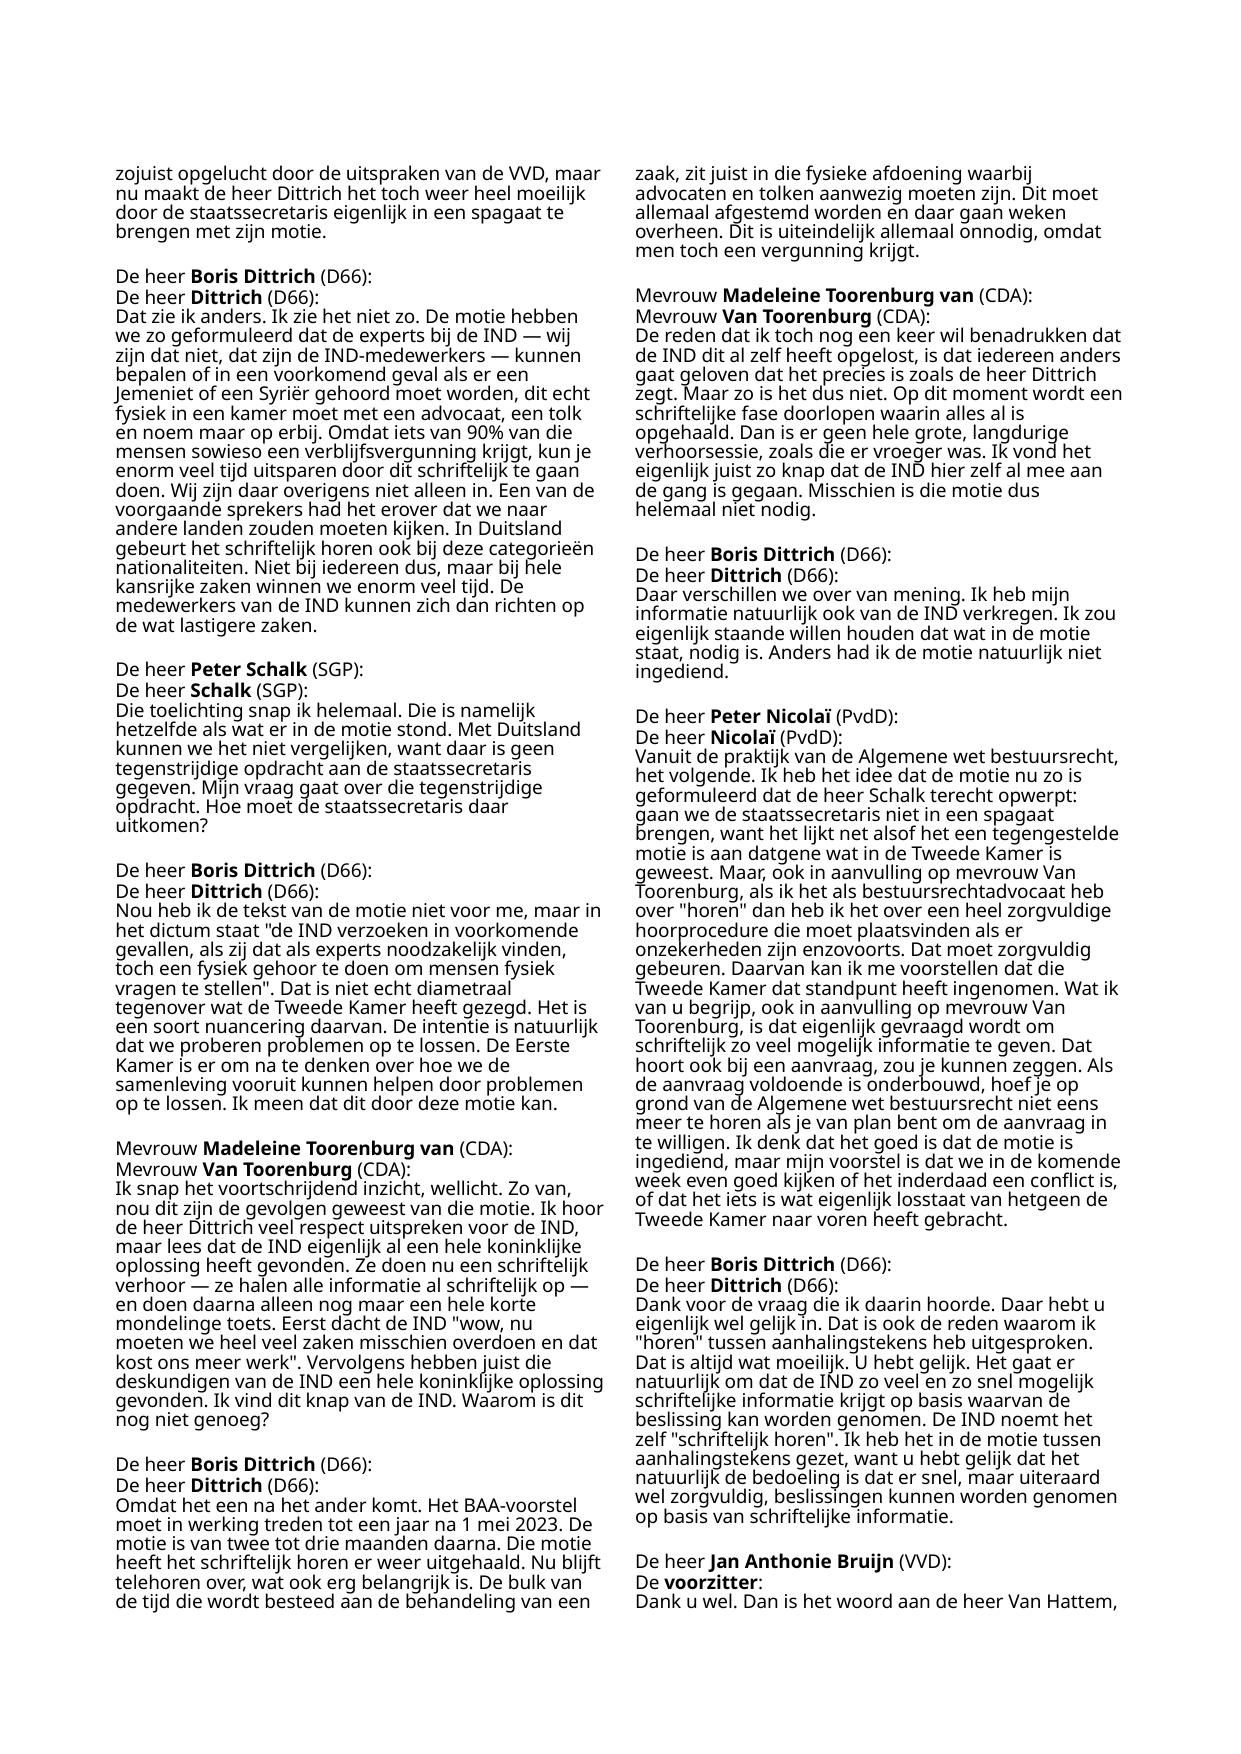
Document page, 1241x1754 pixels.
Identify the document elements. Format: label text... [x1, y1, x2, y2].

text De heer Boris Dittrich (D66): [115, 857, 605, 883]
text Daar verschillen we over van mening. Ik heb mijn informatie natuurlijk ook van de IND verkregen. Ik zou eigenlijk staande willen houden dat wat in de motie staat, nodig is. Anders had ik de motie natuurlijk niet ingediend. [635, 586, 1125, 682]
text De heer Boris Dittrich (D66): [635, 541, 1125, 567]
text Dat zie ik anders. Ik zie het niet zo. De motie hebben we zo geformuleerd dat de experts bij de IND — wij zijn dat niet, dat zijn de IND-medewerkers — kunnen bepalen of in een voorkomend geval als er een Jemeniet of een Syriër gehoord moet worden, dit echt fysiek in een kamer moet met een advocaat, een tolk en noem maar op erbij. Omdat iets van 90% van die mensen sowieso een verblijfsvergunning krijgt, kun je enorm veel tijd uitsparen door dit schriftelijk te gaan doen. Wij zijn daar overigens niet alleen in. Een van de voorgaande sprekers had het erover dat we naar andere landen zouden moeten kijken. In Duitsland gebeurt het schriftelijk horen ook bij deze categorieën nationaliteiten. Niet bij iedereen dus, maar bij hele kansrijke zaken winnen we enorm veel tijd. De medewerkers van de IND kunnen zich dan richten op de wat lastigere zaken. [115, 308, 605, 636]
text Omdat het een na het ander komt. Het BAA-voorstel moet in werking treden tot een jaar na 1 mei 2023. De motie is van twee tot drie maanden daarna. Die motie heeft het schriftelijk horen er weer uitgehaald. Nu blijft telehoren over, wat ook erg belangrijk is. De bulk van de tijd die wordt besteed aan de behandeling van een [115, 1497, 605, 1612]
text Dank voor de vraag die ik daarin hoorde. Daar hebt u eigenlijk wel gelijk in. Dat is ook de reden waarom ik "horen" tussen aanhalingstekens heb uitgesproken. Dat is altijd wat moeilijk. U hebt gelijk. Het gaat er natuurlijk om dat de IND zo veel en zo snel mogelijk schriftelijke informatie krijgt op basis waarvan de beslissing kan worden genomen. De IND noemt het zelf "schriftelijk horen". Ik heb het in de motie tussen aanhalingstekens gezet, want u hebt gelijk dat het natuurlijk de bedoeling is dat er snel, maar uiteraard wel zorgvuldig, beslissingen kunnen worden genomen op basis van schriftelijke informatie. [635, 1296, 1125, 1527]
text Mevrouw Van Toorenburg (CDA): [635, 308, 1125, 327]
text De heer Jan Anthonie Bruijn (VVD): [635, 1548, 1125, 1574]
text De heer Dittrich (D66): [115, 289, 605, 308]
text De heer Nicolaï (PvdD): [635, 729, 1125, 748]
text Mevrouw Van Toorenburg (CDA): [115, 1161, 605, 1180]
text Nou heb ik de tekst van de motie niet voor me, maar in het dictum staat "de IND verzoeken in voorkomende gevallen, als zij dat als experts noodzakelijk vinden, toch een fysiek gehoor te doen om mensen fysiek vragen te stellen". Dat is niet echt diametraal tegenover wat de Tweede Kamer heeft gezegd. Het is een soort nuancering daarvan. De intentie is natuurlijk dat we proberen problemen op te lossen. De Eerste Kamer is er om na te denken over hoe we de samenleving vooruit kunnen helpen door problemen op te lossen. Ik meen dat dit door deze motie kan. [115, 902, 605, 1114]
text De heer Dittrich (D66): [635, 1277, 1125, 1296]
text De reden dat ik toch nog een keer wil benadrukken dat de IND dit al zelf heeft opgelost, is dat iedereen anders gaat geloven dat het precies is zoals de heer Dittrich zegt. Maar zo is het dus niet. Op dit moment wordt een schriftelijke fase doorlopen waarin alles al is opgehaald. Dan is er geen hele grote, langdurige verhoorsessie, zoals die er vroeger was. Ik vond het eigenlijk juist zo knap dat de IND hier zelf al mee aan de gang is gegaan. Misschien is die motie dus helemaal niet nodig. [635, 327, 1125, 520]
text De heer Boris Dittrich (D66): [115, 1452, 605, 1477]
text De heer Dittrich (D66): [115, 1477, 605, 1497]
text De heer Boris Dittrich (D66): [635, 1251, 1125, 1277]
text De voorzitter: [635, 1574, 1125, 1593]
text De heer Dittrich (D66): [115, 883, 605, 902]
text De heer Schalk (SGP): [115, 682, 605, 702]
text Vanuit de praktijk van de Algemene wet bestuursrecht, het volgende. Ik heb het idee dat de motie nu zo is geformuleerd dat de heer Schalk terecht opwerpt: gaan we de staatssecretaris niet in een spagaat brengen, want het lijkt net alsof het een tegengestelde motie is aan datgene wat in de Tweede Kamer is geweest. Maar, ook in aanvulling op mevrouw Van Toorenburg, als ik het als bestuursrechtadvocaat heb over "horen" dan heb ik het over een heel zorgvuldige hoorprocedure die moet plaatsvinden als er onzekerheden zijn enzovoorts. Dat moet zorgvuldig gebeuren. Daarvan kan ik me voorstellen dat die Tweede Kamer dat standpunt heeft ingenomen. Wat ik van u begrijp, ook in aanvulling op mevrouw Van Toorenburg, is dat eigenlijk gevraagd wordt om schriftelijk zo veel mogelijk informatie te geven. Dat hoort ook bij een aanvraag, zou je kunnen zeggen. Als de aanvraag voldoende is onderbouwd, hoef je op grond van de Algemene wet bestuursrecht niet eens meer te horen als je van plan bent om de aanvraag in te willigen. Ik denk dat het goed is dat de motie is ingediend, maar mijn voorstel is dat we in de komende week even goed kijken of het inderdaad een conflict is, of dat het iets is wat eigenlijk losstaat van hetgeen de Tweede Kamer naar voren heeft gebracht. [635, 748, 1125, 1230]
text De heer Peter Schalk (SGP): [115, 657, 605, 682]
text Mevrouw Madeleine Toorenburg van (CDA): [635, 282, 1125, 308]
text zaak, zit juist in die fysieke afdoening waarbij advocaten en tolken aanwezig moeten zijn. Dit moet allemaal afgestemd worden en daar gaan weken overheen. Dit is uiteindelijk allemaal onnodig, omdat men toch een vergunning krijgt. [635, 165, 1125, 262]
text De heer Dittrich (D66): [635, 567, 1125, 586]
text Dank u wel. Dan is het woord aan de heer Van Hattem, [635, 1593, 1125, 1612]
text zojuist opgelucht door de uitspraken van de VVD, maar nu maakt de heer Dittrich het toch weer heel moeilijk door de staatssecretaris eigenlijk in een spagaat te brengen met zijn motie. [115, 165, 605, 242]
text Die toelichting snap ik helemaal. Die is namelijk hetzelfde als wat er in de motie stond. Met Duitsland kunnen we het niet vergelijken, want daar is geen tegenstrijdige opdracht aan de staatssecretaris gegeven. Mijn vraag gaat over die tegenstrijdige opdracht. Hoe moet de staatssecretaris daar uitkomen? [115, 702, 605, 837]
text Mevrouw Madeleine Toorenburg van (CDA): [115, 1135, 605, 1161]
text Ik snap het voortschrijdend inzicht, wellicht. Zo van, nou dit zijn de gevolgen geweest van die motie. Ik hoor de heer Dittrich veel respect uitspreken voor de IND, maar lees dat de IND eigenlijk al een hele koninklijke oplossing heeft gevonden. Ze doen nu een schriftelijk verhoor — ze halen alle informatie al schriftelijk op — en doen daarna alleen nog maar een hele korte mondelinge toets. Eerst dacht de IND "wow, nu moeten we heel veel zaken misschien overdoen en dat kost ons meer werk". Vervolgens hebben juist die deskundigen van de IND een hele koninklijke oplossing gevonden. Ik vind dit knap van de IND. Waarom is dit nog niet genoeg? [115, 1180, 605, 1431]
text De heer Peter Nicolaï (PvdD): [635, 703, 1125, 729]
text De heer Boris Dittrich (D66): [115, 263, 605, 289]
